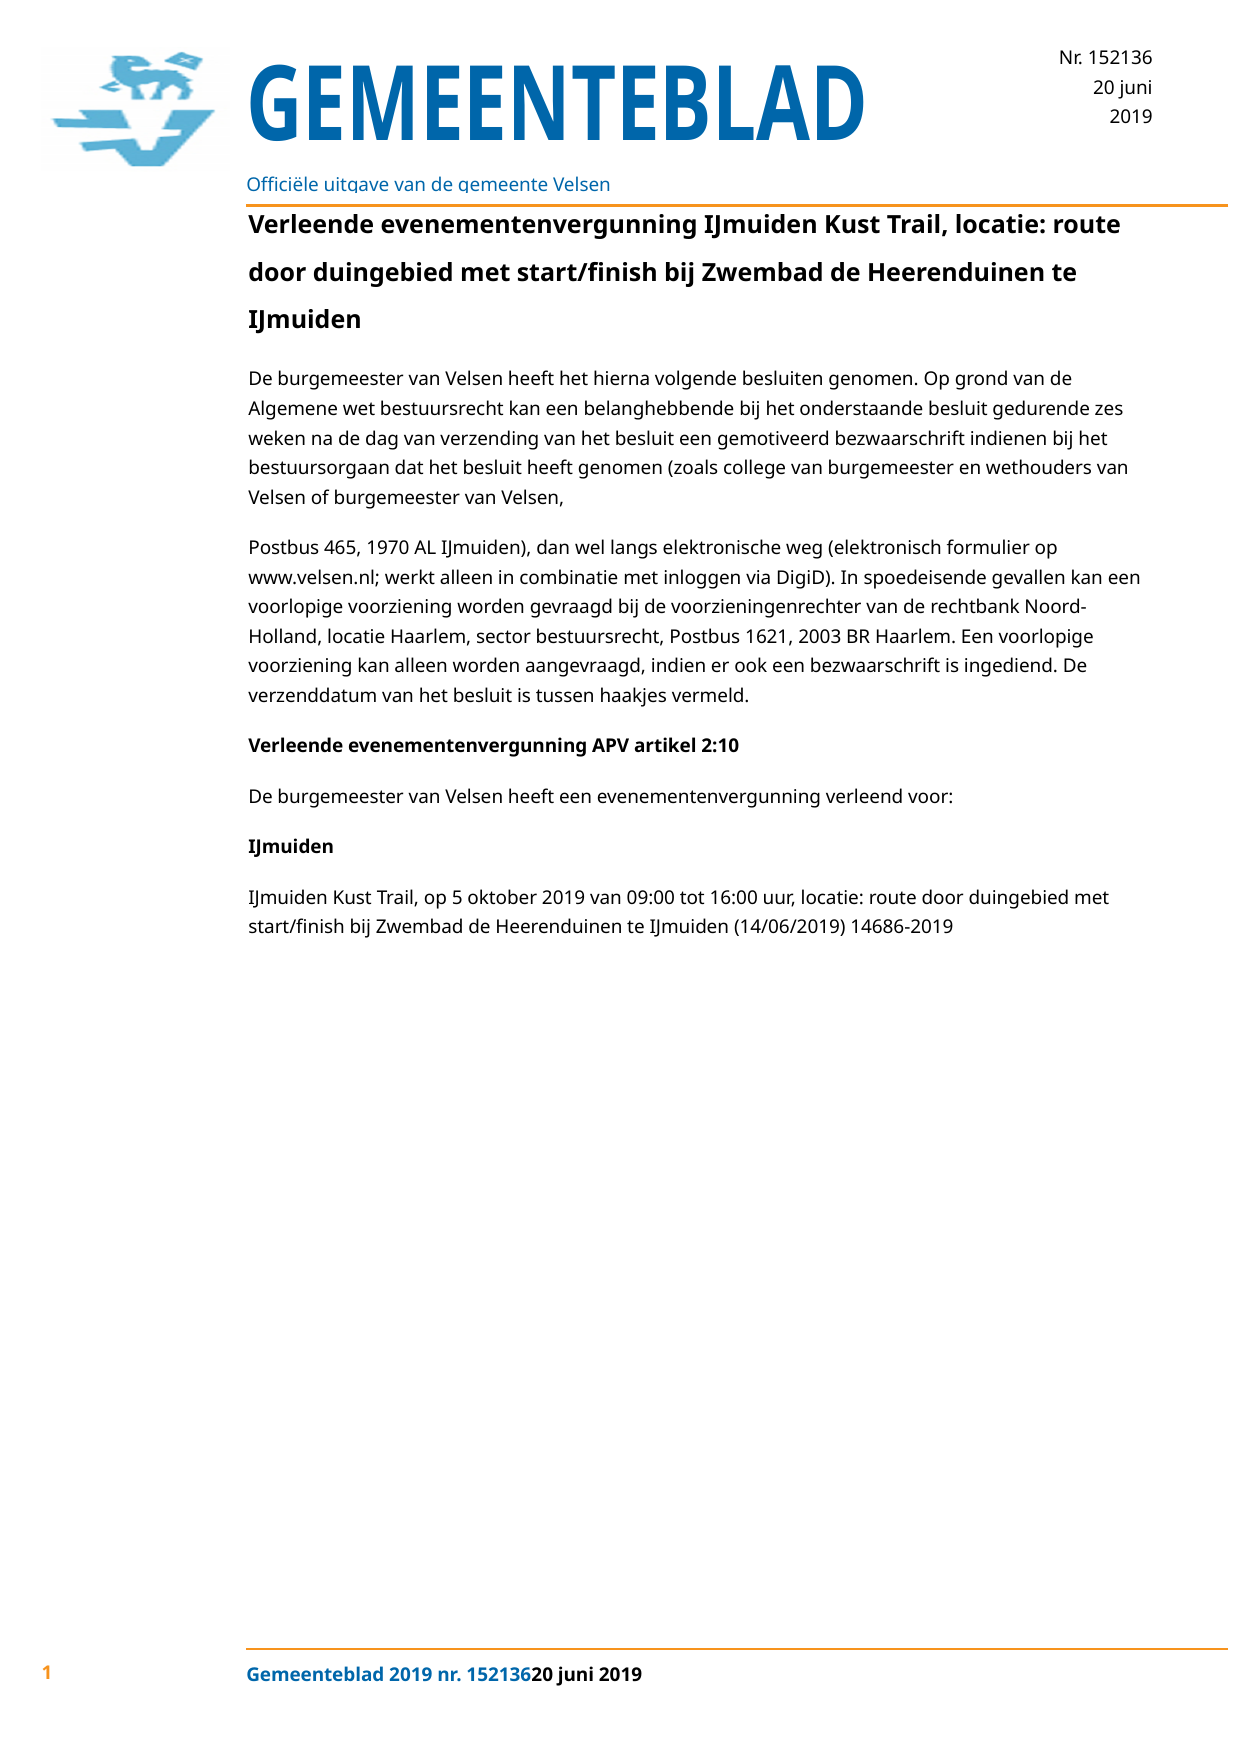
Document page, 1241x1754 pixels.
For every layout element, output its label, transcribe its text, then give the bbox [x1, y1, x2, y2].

text Verleende evenementenvergunning APV artikel 2:10 [248, 733, 1152, 758]
text IJmuiden [248, 833, 1152, 859]
text Verleende evenementenvergunning IJmuiden Kust Trail, locatie: route door duingebied met start/finish bij Zwembad de Heerenduinen te IJmuiden [248, 207, 1152, 336]
picture [41, 47, 231, 172]
text IJmuiden Kust Trail, op 5 oktober 2019 van 09:00 tot 16:00 uur, locatie: route door duingebied met start/finish bij Zwembad de Heerenduinen te IJmuiden (14/06/2019) 14686-2019 [248, 884, 1152, 939]
text De burgemeester van Velsen heeft het hierna volgende besluiten genomen. Op grond van de Algemene wet bestuursrecht kan een belanghebbende bij het onderstaande besluit gedurende zes weken na de dag van verzending van het besluit een gemotiveerd bezwaarschrift indienen bij het bestuursorgaan dat het besluit heeft genomen (zoals college van burgemeester en wethouders van Velsen of burgemeester van Velsen, [248, 366, 1152, 509]
text Postbus 465, 1970 AL IJmuiden), dan wel langs elektronische weg (elektronisch formulier op www.velsen.nl; werkt alleen in combinatie met inloggen via DigiD). In spoedeisende gevallen kan een voorlopige voorziening worden gevraagd bij de voorzieningenrechter van de rechtbank Noord-Holland, locatie Haarlem, sector bestuursrecht, Postbus 1621, 2003 BR Haarlem. Een voorlopige voorziening kan alleen worden aangevraagd, indien er ook een bezwaarschrift is ingediend. De verzenddatum van het besluit is tussen haakjes vermeld. [248, 534, 1152, 708]
text De burgemeester van Velsen heeft een evenementenvergunning verleend voor: [248, 783, 1152, 809]
